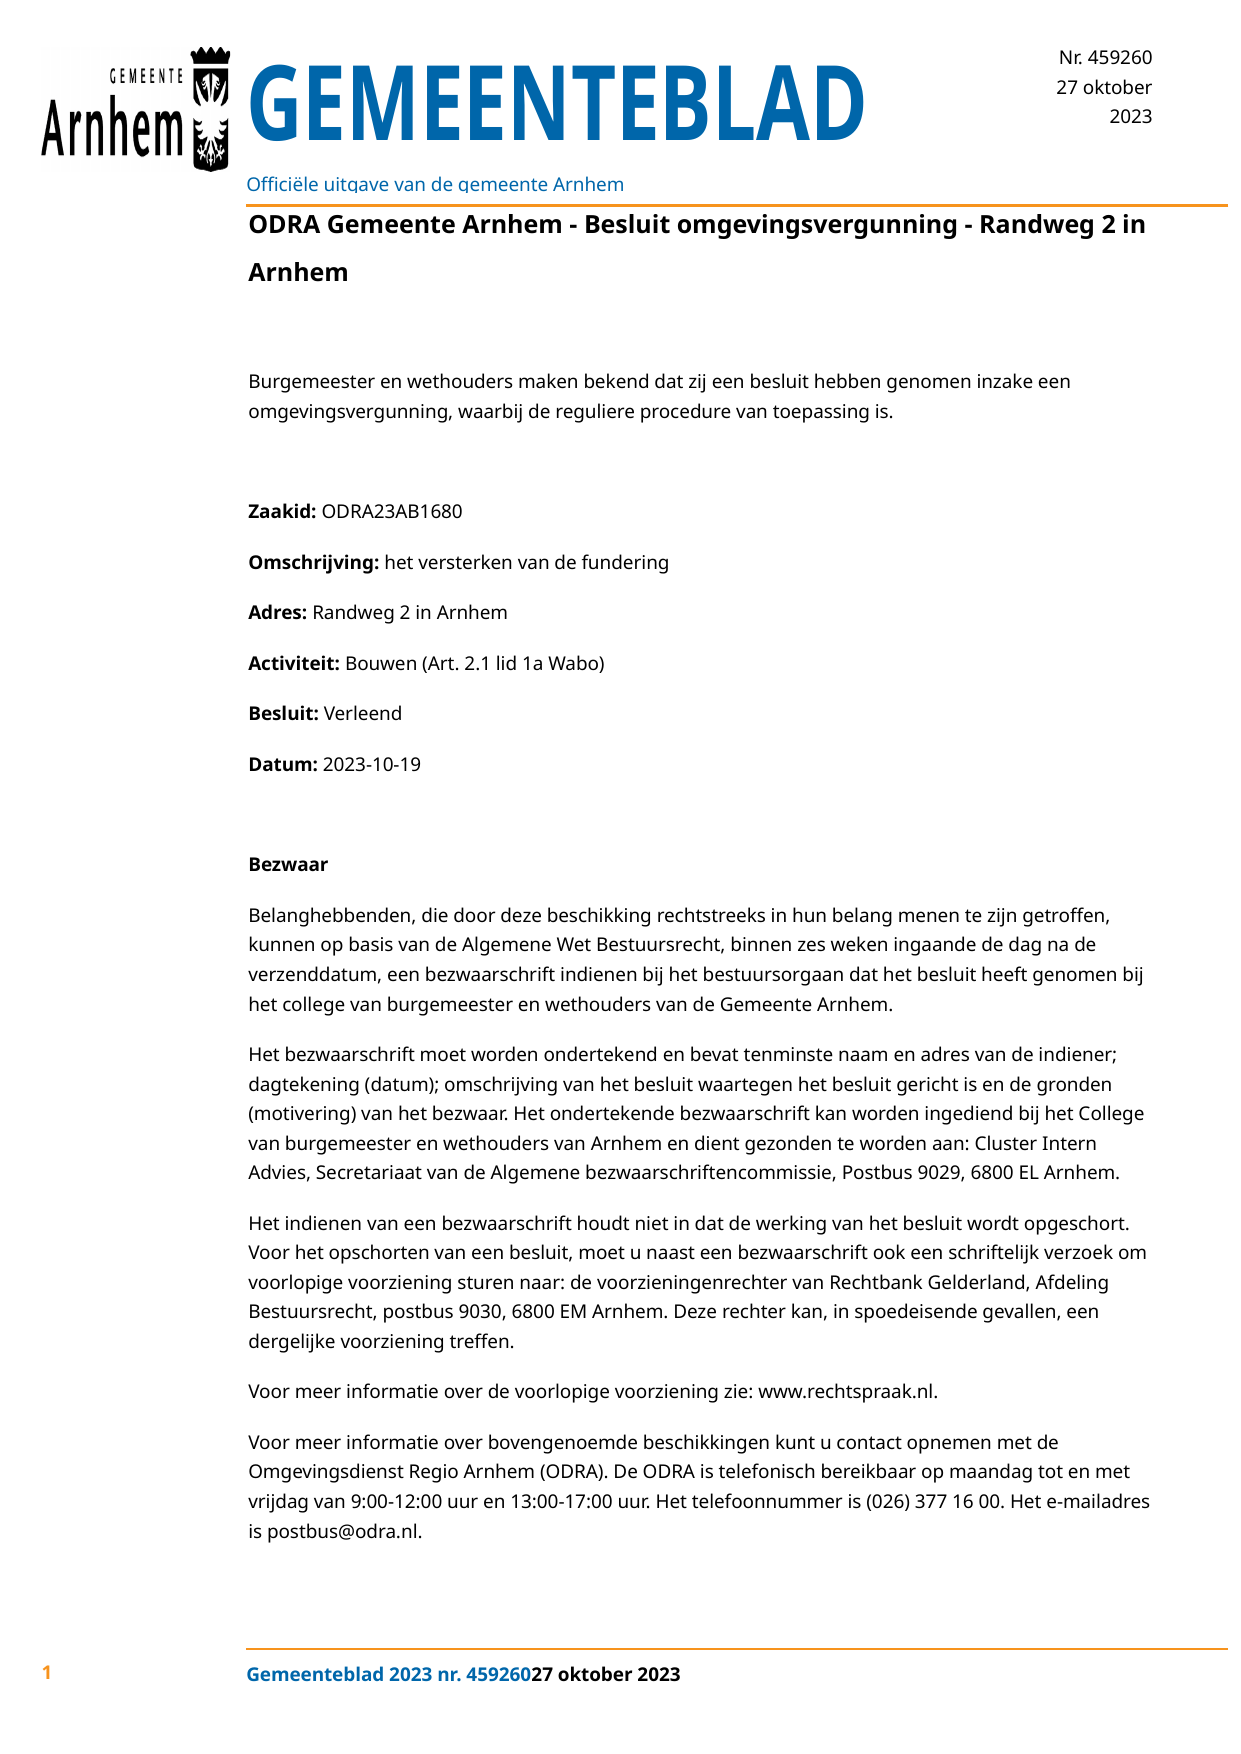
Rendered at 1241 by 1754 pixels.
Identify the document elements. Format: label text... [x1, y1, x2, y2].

text Adres: Randweg 2 in Arnhem [248, 599, 1152, 625]
text Voor meer informatie over de voorlopige voorziening zie: www.rechtspraak.nl. [248, 1379, 1152, 1404]
text Belanghebbenden, die door deze beschikking rechtstreeks in hun belang menen te zijn getroffen, kunnen op basis van de Algemene Wet Bestuursrecht, binnen zes weken ingaande de dag na de verzenddatum, een bezwaarschrift indienen bij het bestuursorgaan dat het besluit heeft genomen bij het college van burgemeester en wethouders van de Gemeente Arnhem. [248, 902, 1152, 1017]
text ODRA Gemeente Arnhem - Besluit omgevingsvergunning - Randweg 2 in Arnhem [248, 207, 1152, 288]
text Datum: 2023-10-19 [248, 751, 1152, 777]
text Voor meer informatie over bovengenoemde beschikkingen kunt u contact opnemen met de Omgevingsdienst Regio Arnhem (ODRA). De ODRA is telefonisch bereikbaar op maandag tot en met vrijdag van 9:00-12:00 uur en 13:00-17:00 uur. Het telefoonnummer is (026) 377 16 00. Het e-mailadres is postbus@odra.nl. [248, 1429, 1152, 1544]
text Besluit: Verleend [248, 700, 1152, 726]
text Bezwaar [248, 852, 1152, 877]
text Het indienen van een bezwaarschrift houdt niet in dat de werking van het besluit wordt opgeschort. Voor het opschorten van een besluit, moet u naast een bezwaarschrift ook een schriftelijk verzoek om voorlopige voorziening sturen naar: de voorzieningenrechter van Rechtbank Gelderland, Afdeling Bestuursrecht, postbus 9030, 6800 EM Arnhem. Deze rechter kan, in spoedeisende gevallen, een dergelijke voorziening treffen. [248, 1210, 1152, 1354]
text Burgemeester en wethouders maken bekend dat zij een besluit hebben genomen inzake een omgevingsvergunning, waarbij de reguliere procedure van toepassing is. [248, 368, 1152, 424]
text Het bezwaarschrift moet worden ondertekend en bevat tenminste naam en adres van de indiener; dagtekening (datum); omschrijving van het besluit waartegen het besluit gericht is en de gronden (motivering) van het bezwaar. Het ondertekende bezwaarschrift kan worden ingediend bij het College van burgemeester en wethouders van Arnhem en dient gezonden te worden aan: Cluster Intern Advies, Secretariaat van de Algemene bezwaarschriftencommissie, Postbus 9029, 6800 EL Arnhem. [248, 1041, 1152, 1185]
text Activiteit: Bouwen (Art. 2.1 lid 1a Wabo) [248, 650, 1152, 676]
picture [41, 47, 231, 172]
text Omschrijving: het versterken van de fundering [248, 549, 1152, 575]
text Zaakid: ODRA23AB1680 [248, 499, 1152, 524]
